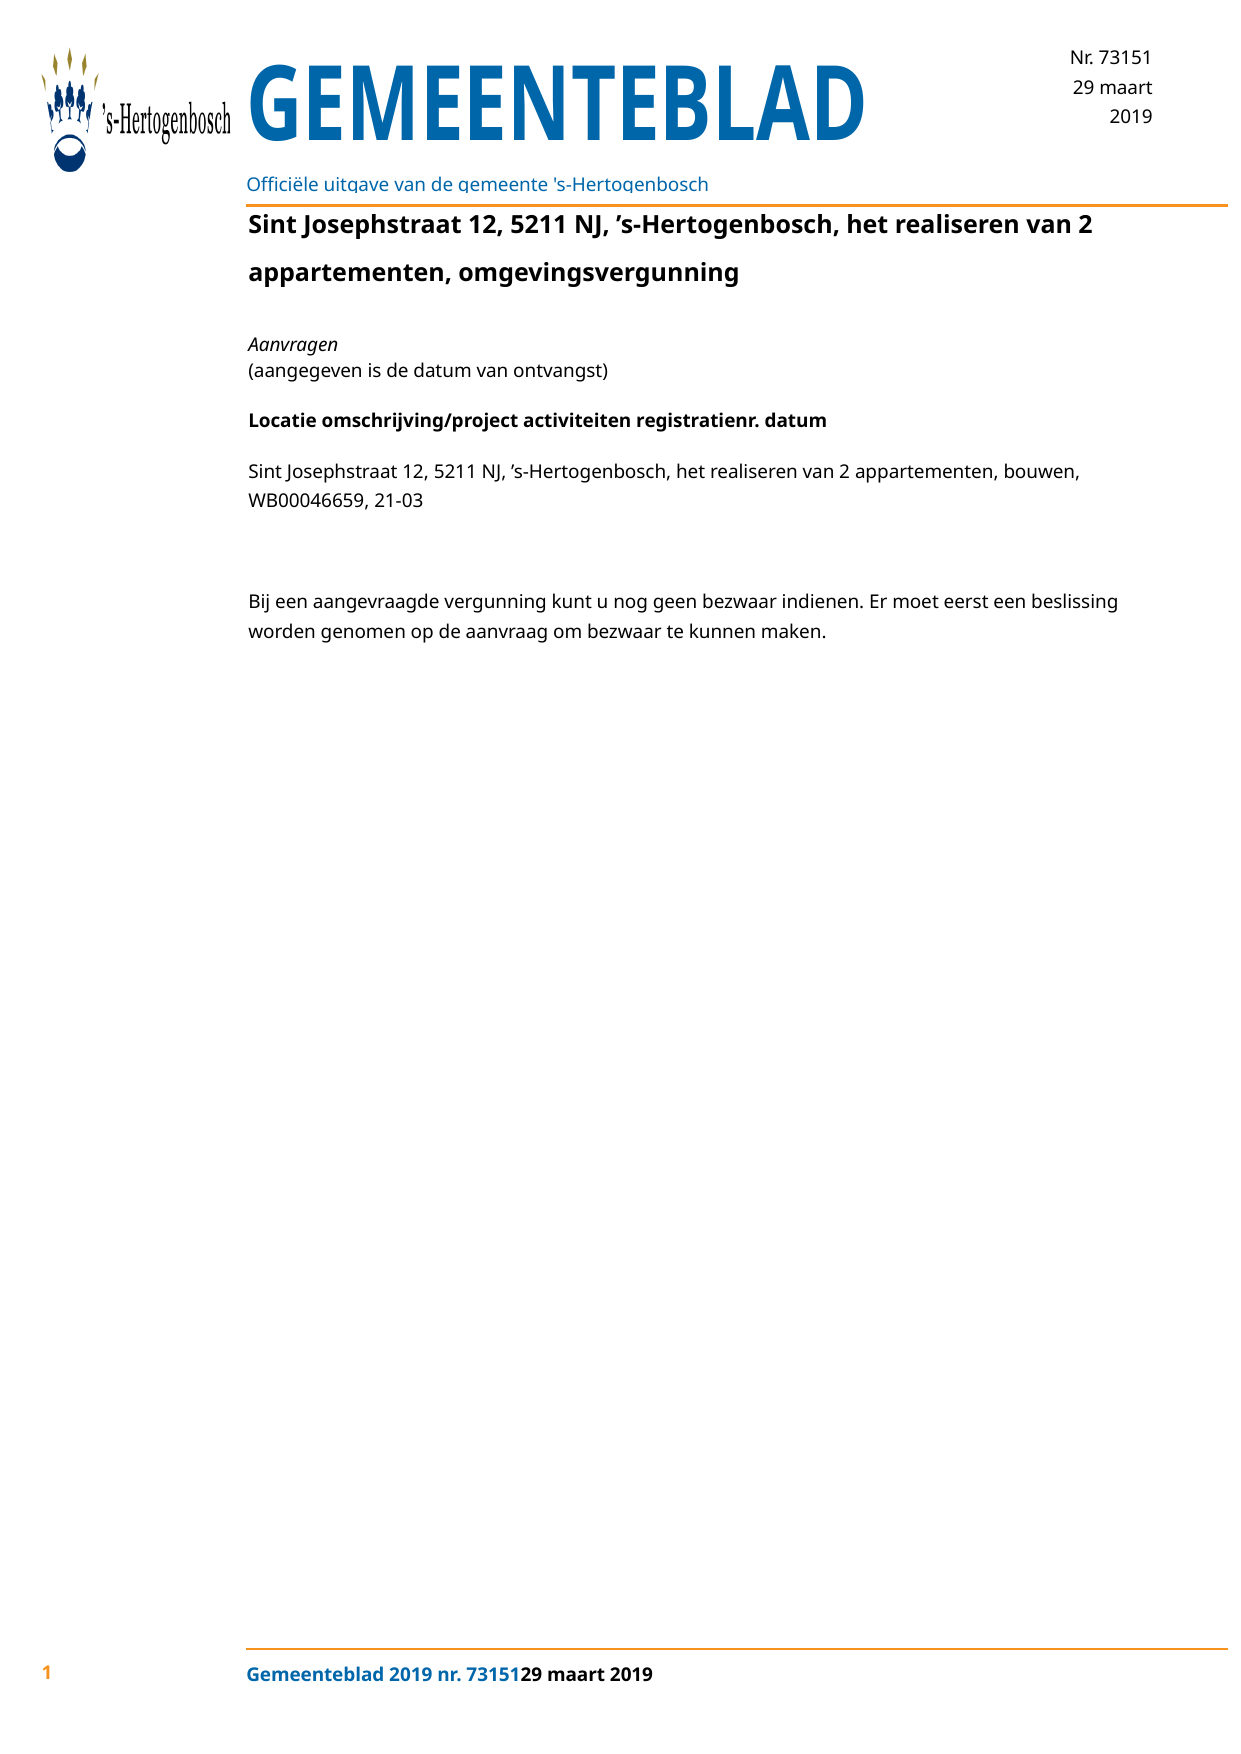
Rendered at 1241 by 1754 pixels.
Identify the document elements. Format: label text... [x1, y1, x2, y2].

text (aangegeven is de datum van ontvangst) [248, 357, 1152, 383]
picture [41, 47, 231, 172]
text Locatie omschrijving/project activiteiten registratienr. datum [248, 408, 1152, 433]
text Aanvragen [248, 331, 1152, 357]
text Sint Josephstraat 12, 5211 NJ, ’s-Hertogenbosch, het realiseren van 2 appartementen, bouwen, WB00046659, 21-03 [248, 458, 1152, 513]
text Sint Josephstraat 12, 5211 NJ, ’s-Hertogenbosch, het realiseren van 2 appartementen, omgevingsvergunning [248, 207, 1152, 288]
text Bij een aangevraagde vergunning kunt u nog geen bezwaar indienen. Er moet eerst een beslissing worden genomen op de aanvraag om bezwaar te kunnen maken. [248, 588, 1152, 644]
